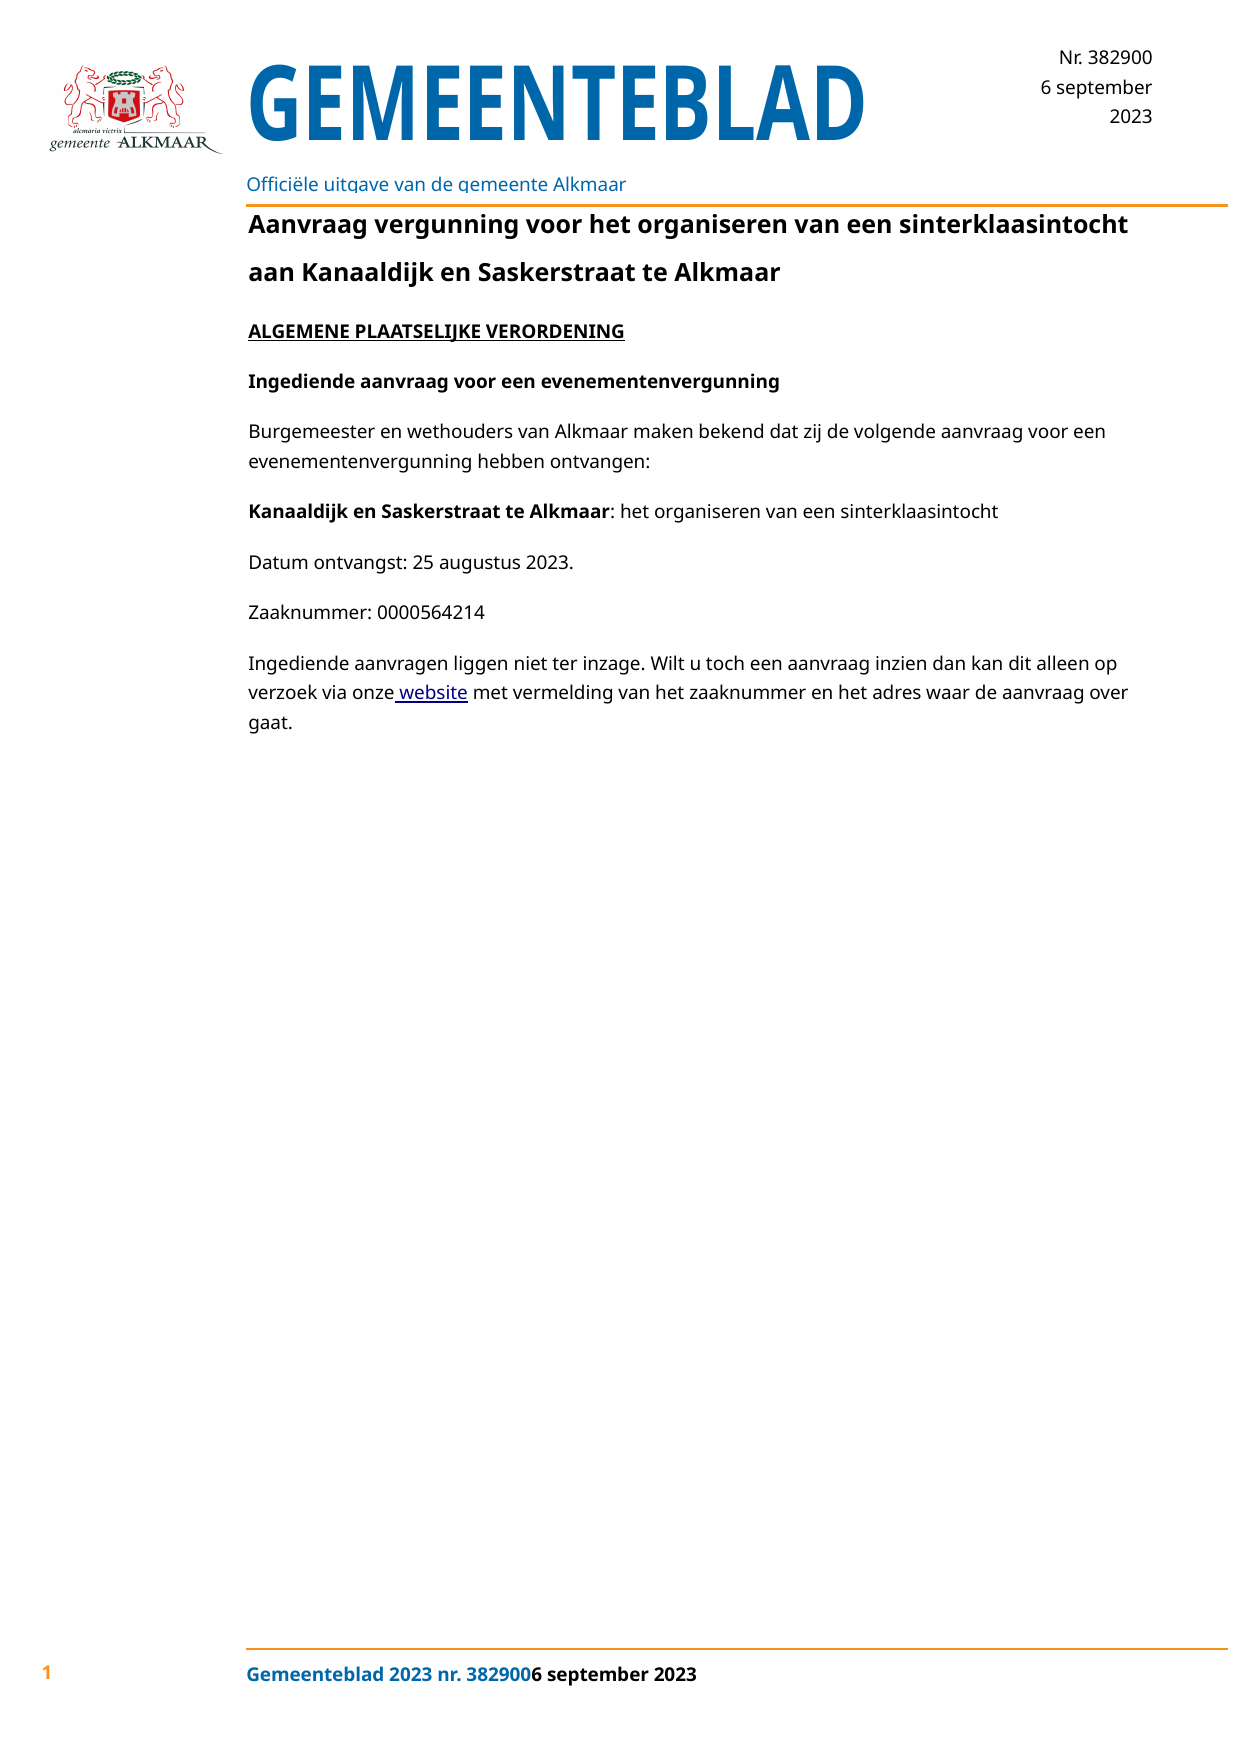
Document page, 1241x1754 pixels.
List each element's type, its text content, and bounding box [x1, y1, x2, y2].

text Kanaaldijk en Saskerstraat te Alkmaar: het organiseren van een sinterklaasintocht [248, 499, 1152, 524]
picture [41, 47, 231, 172]
text Zaaknummer: 0000564214 [248, 599, 1152, 625]
text Burgemeester en wethouders van Alkmaar maken bekend dat zij de volgende aanvraag voor een evenementenvergunning hebben ontvangen: [248, 419, 1152, 474]
text Aanvraag vergunning voor het organiseren van een sinterklaasintocht aan Kanaaldijk en Saskerstraat te Alkmaar [248, 207, 1152, 288]
text ALGEMENE PLAATSELIJKE VERORDENING [248, 318, 1152, 344]
text Ingediende aanvraag voor een evenementenvergunning [248, 368, 1152, 394]
text Datum ontvangst: 25 augustus 2023. [248, 549, 1152, 575]
text Ingediende aanvragen liggen niet ter inzage. Wilt u toch een aanvraag inzien dan kan dit alleen op verzoek via onze website met vermelding van het zaaknummer en het adres waar de aanvraag over gaat. [248, 650, 1152, 735]
